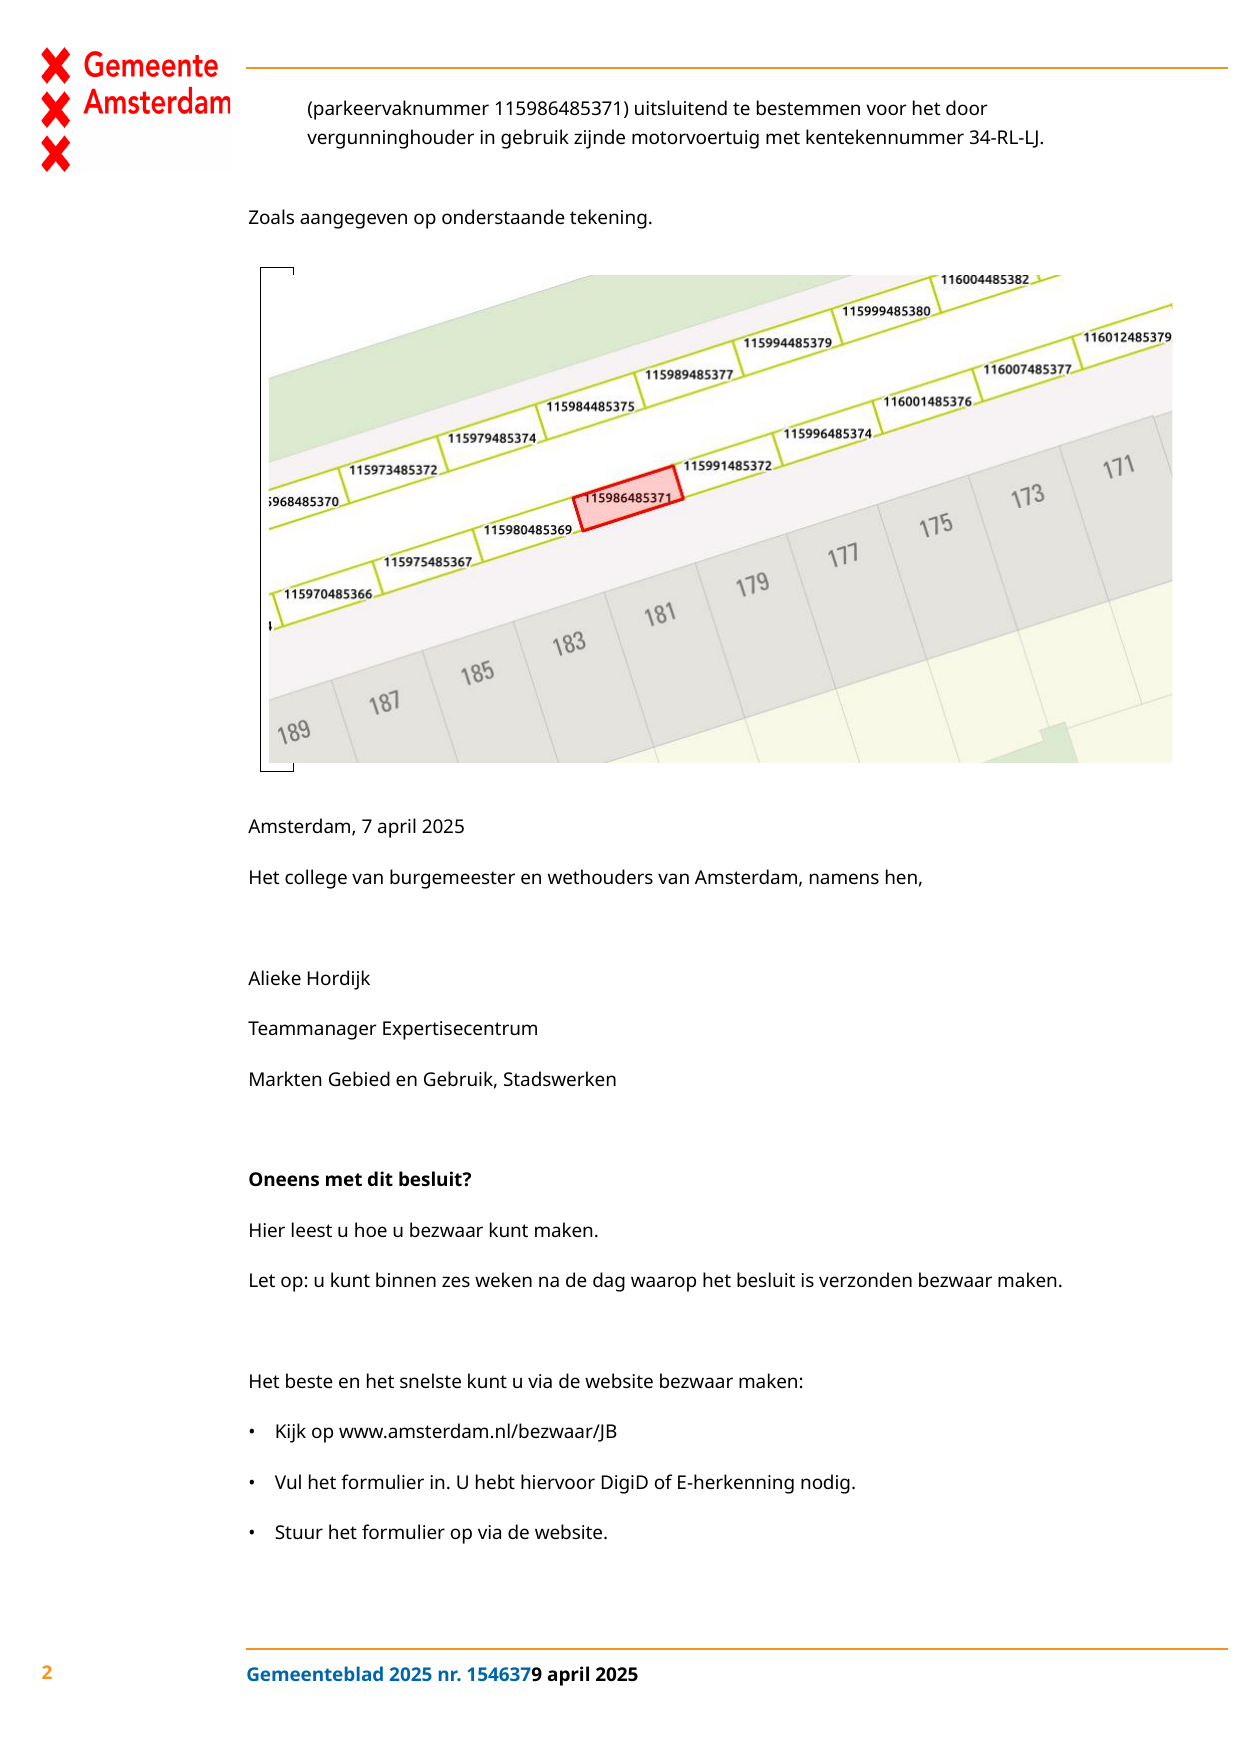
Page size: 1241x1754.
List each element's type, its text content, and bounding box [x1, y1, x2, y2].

picture [41, 47, 231, 172]
text • Stuur het formulier op via de website. [248, 1519, 1152, 1545]
text Let op: u kunt binnen zes weken na de dag waarop het besluit is verzonden bezwaar maken. [248, 1267, 1152, 1293]
text Teammanager Expertisecentrum [248, 1015, 1152, 1041]
picture [268, 275, 1173, 763]
text Markten Gebied en Gebruik, Stadswerken [248, 1066, 1152, 1092]
text • Vul het formulier in. U hebt hiervoor DigiD of E-herkenning nodig. [248, 1469, 1152, 1495]
text Hier leest u hoe u bezwaar kunt maken. [248, 1217, 1152, 1243]
list (parkeervaknummer 115986485371) uitsluitend te bestemmen voor het door vergunninghouder in gebruik zijnde motorvoertuig met kentekennummer 34-RL-LJ. [248, 95, 1152, 150]
text Het college van burgemeester en wethouders van Amsterdam, namens hen, [248, 864, 1152, 890]
text Alieke Hordijk [248, 965, 1152, 991]
text Zoals aangegeven op onderstaande tekening. [248, 204, 1152, 230]
text • Kijk op www.amsterdam.nl/bezwaar/JB [248, 1419, 1152, 1444]
text Amsterdam, 7 april 2025 [248, 814, 1152, 839]
text Oneens met dit besluit? [248, 1167, 1152, 1192]
text Het beste en het snelste kunt u via de website bezwaar maken: [248, 1368, 1152, 1394]
